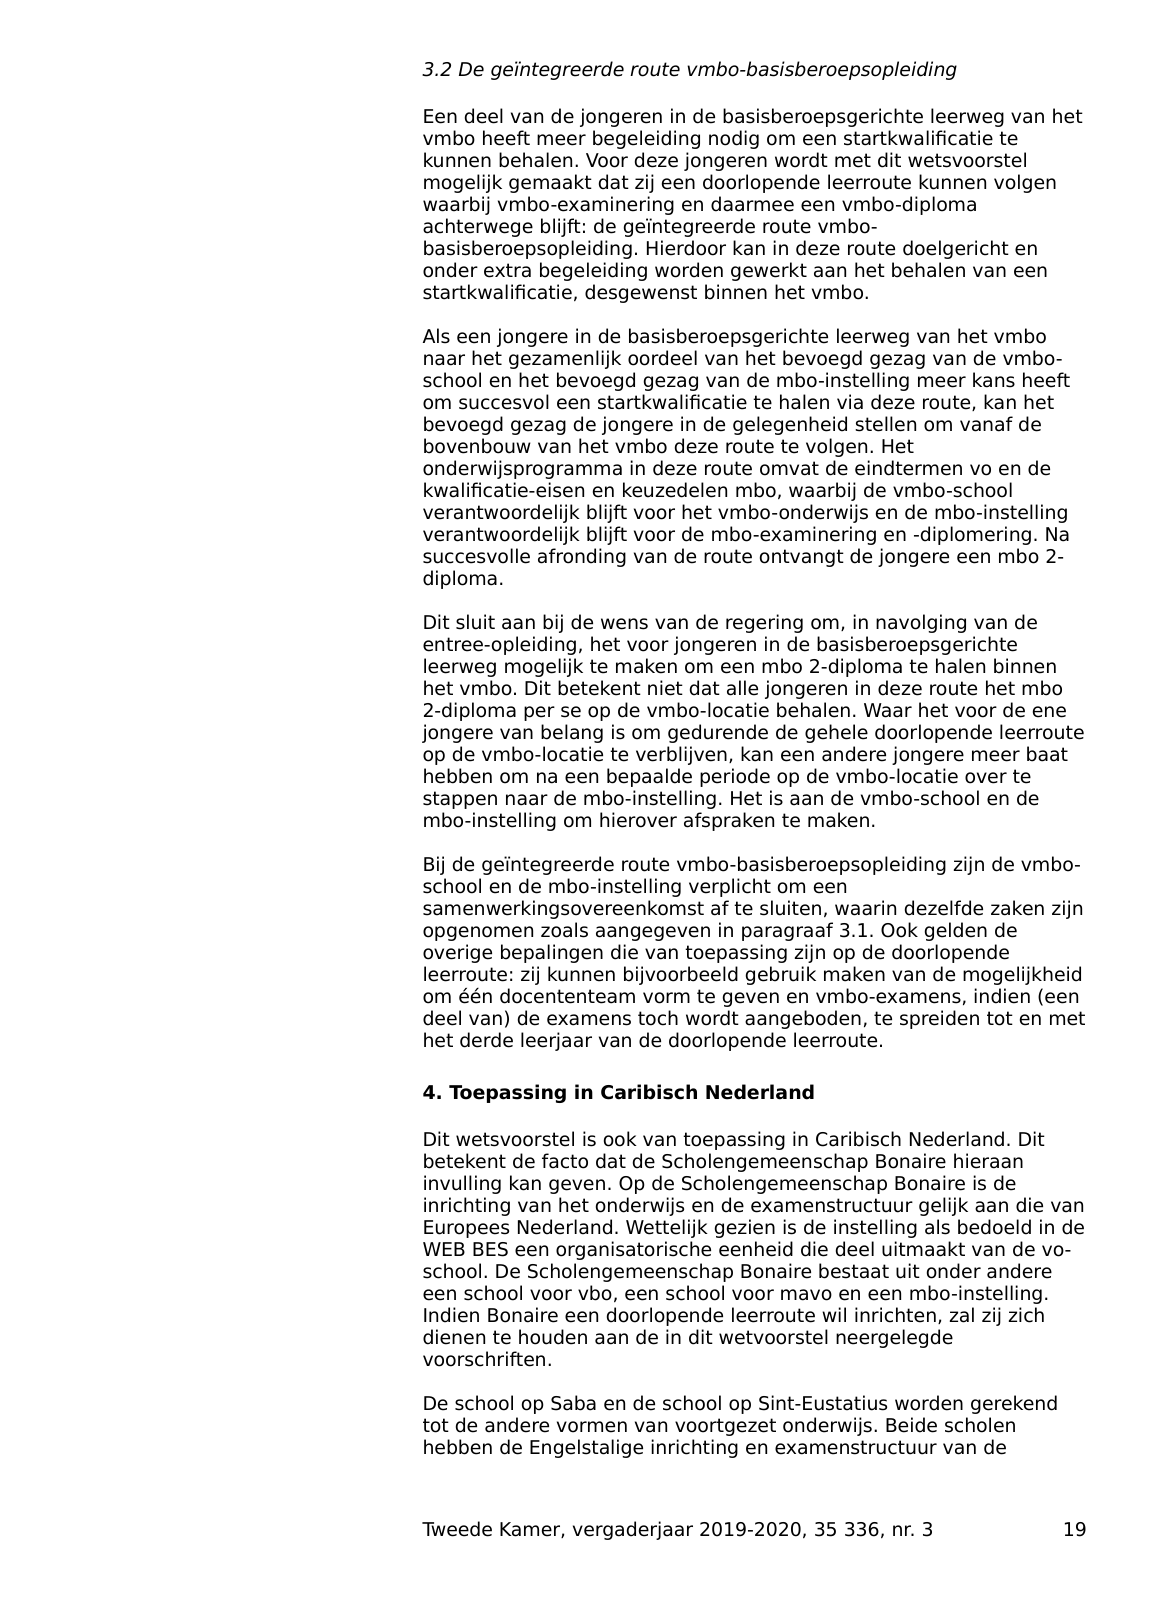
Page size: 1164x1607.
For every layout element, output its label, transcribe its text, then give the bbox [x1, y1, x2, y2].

text Bij de geïntegreerde route vmbo-basisberoepsopleiding zijn de vmbo-school en de mbo-instelling verplicht om een samenwerkingsovereenkomst af te sluiten, waarin dezelfde zaken zijn opgenomen zoals aangegeven in paragraaf 3.1. Ook gelden de overige bepalingen die van toepassing zijn op de doorlopende leerroute: zij kunnen bijvoorbeeld gebruik maken van de mogelijkheid om één docententeam vorm te geven en vmbo-examens, indien (een deel van) de examens toch wordt aangeboden, te spreiden tot en met het derde leerjaar van de doorlopende leerroute. [422, 854, 1087, 1052]
subtitle 4. Toepassing in Caribisch Nederland [422, 1082, 1087, 1104]
text De school op Saba en de school op Sint-Eustatius worden gerekend tot de andere vormen van voortgezet onderwijs. Beide scholen hebben de Engelstalige inrichting en examenstructuur van de [422, 1393, 1087, 1459]
text Als een jongere in de basisberoepsgerichte leerweg van het vmbo naar het gezamenlijk oordeel van het bevoegd gezag van de vmbo-school en het bevoegd gezag van de mbo-instelling meer kans heeft om succesvol een startkwalificatie te halen via deze route, kan het bevoegd gezag de jongere in de gelegenheid stellen om vanaf de bovenbouw van het vmbo deze route te volgen. Het onderwijsprogramma in deze route omvat de eindtermen vo en de kwalificatie-eisen en keuzedelen mbo, waarbij de vmbo-school verantwoordelijk blijft voor het vmbo-onderwijs en de mbo-instelling verantwoordelijk blijft voor de mbo-examinering en -diplomering. Na succesvolle afronding van de route ontvangt de jongere een mbo 2-diploma. [422, 326, 1087, 590]
text Dit wetsvoorstel is ook van toepassing in Caribisch Nederland. Dit betekent de facto dat de Scholengemeenschap Bonaire hieraan invulling kan geven. Op de Scholengemeenschap Bonaire is de inrichting van het onderwijs en de examenstructuur gelijk aan die van Europees Nederland. Wettelijk gezien is de instelling als bedoeld in de WEB BES een organisatorische eenheid die deel uitmaakt van de vo-school. De Scholengemeenschap Bonaire bestaat uit onder andere een school voor vbo, een school voor mavo en een mbo-instelling. Indien Bonaire een doorlopende leerroute wil inrichten, zal zij zich dienen te houden aan de in dit wetvoorstel neergelegde voorschriften. [422, 1129, 1087, 1371]
text Een deel van de jongeren in de basisberoepsgerichte leerweg van het vmbo heeft meer begeleiding nodig om een startkwalificatie te kunnen behalen. Voor deze jongeren wordt met dit wetsvoorstel mogelijk gemaakt dat zij een doorlopende leerroute kunnen volgen waarbij vmbo-examinering en daarmee een vmbo-diploma achterwege blijft: de geïntegreerde route vmbo-basisberoepsopleiding. Hierdoor kan in deze route doelgericht en onder extra begeleiding worden gewerkt aan het behalen van een startkwalificatie, desgewenst binnen het vmbo. [422, 106, 1087, 304]
text Dit sluit aan bij de wens van de regering om, in navolging van de entree-opleiding, het voor jongeren in de basisberoepsgerichte leerweg mogelijk te maken om een mbo 2-diploma te halen binnen het vmbo. Dit betekent niet dat alle jongeren in deze route het mbo 2-diploma per se op de vmbo-locatie behalen. Waar het voor de ene jongere van belang is om gedurende de gehele doorlopende leerroute op de vmbo-locatie te verblijven, kan een andere jongere meer baat hebben om na een bepaalde periode op de vmbo-locatie over te stappen naar de mbo-instelling. Het is aan de vmbo-school en de mbo-instelling om hierover afspraken te maken. [422, 612, 1087, 832]
subtitle 3.2 De geïntegreerde route vmbo-basisberoepsopleiding [422, 59, 1087, 81]
